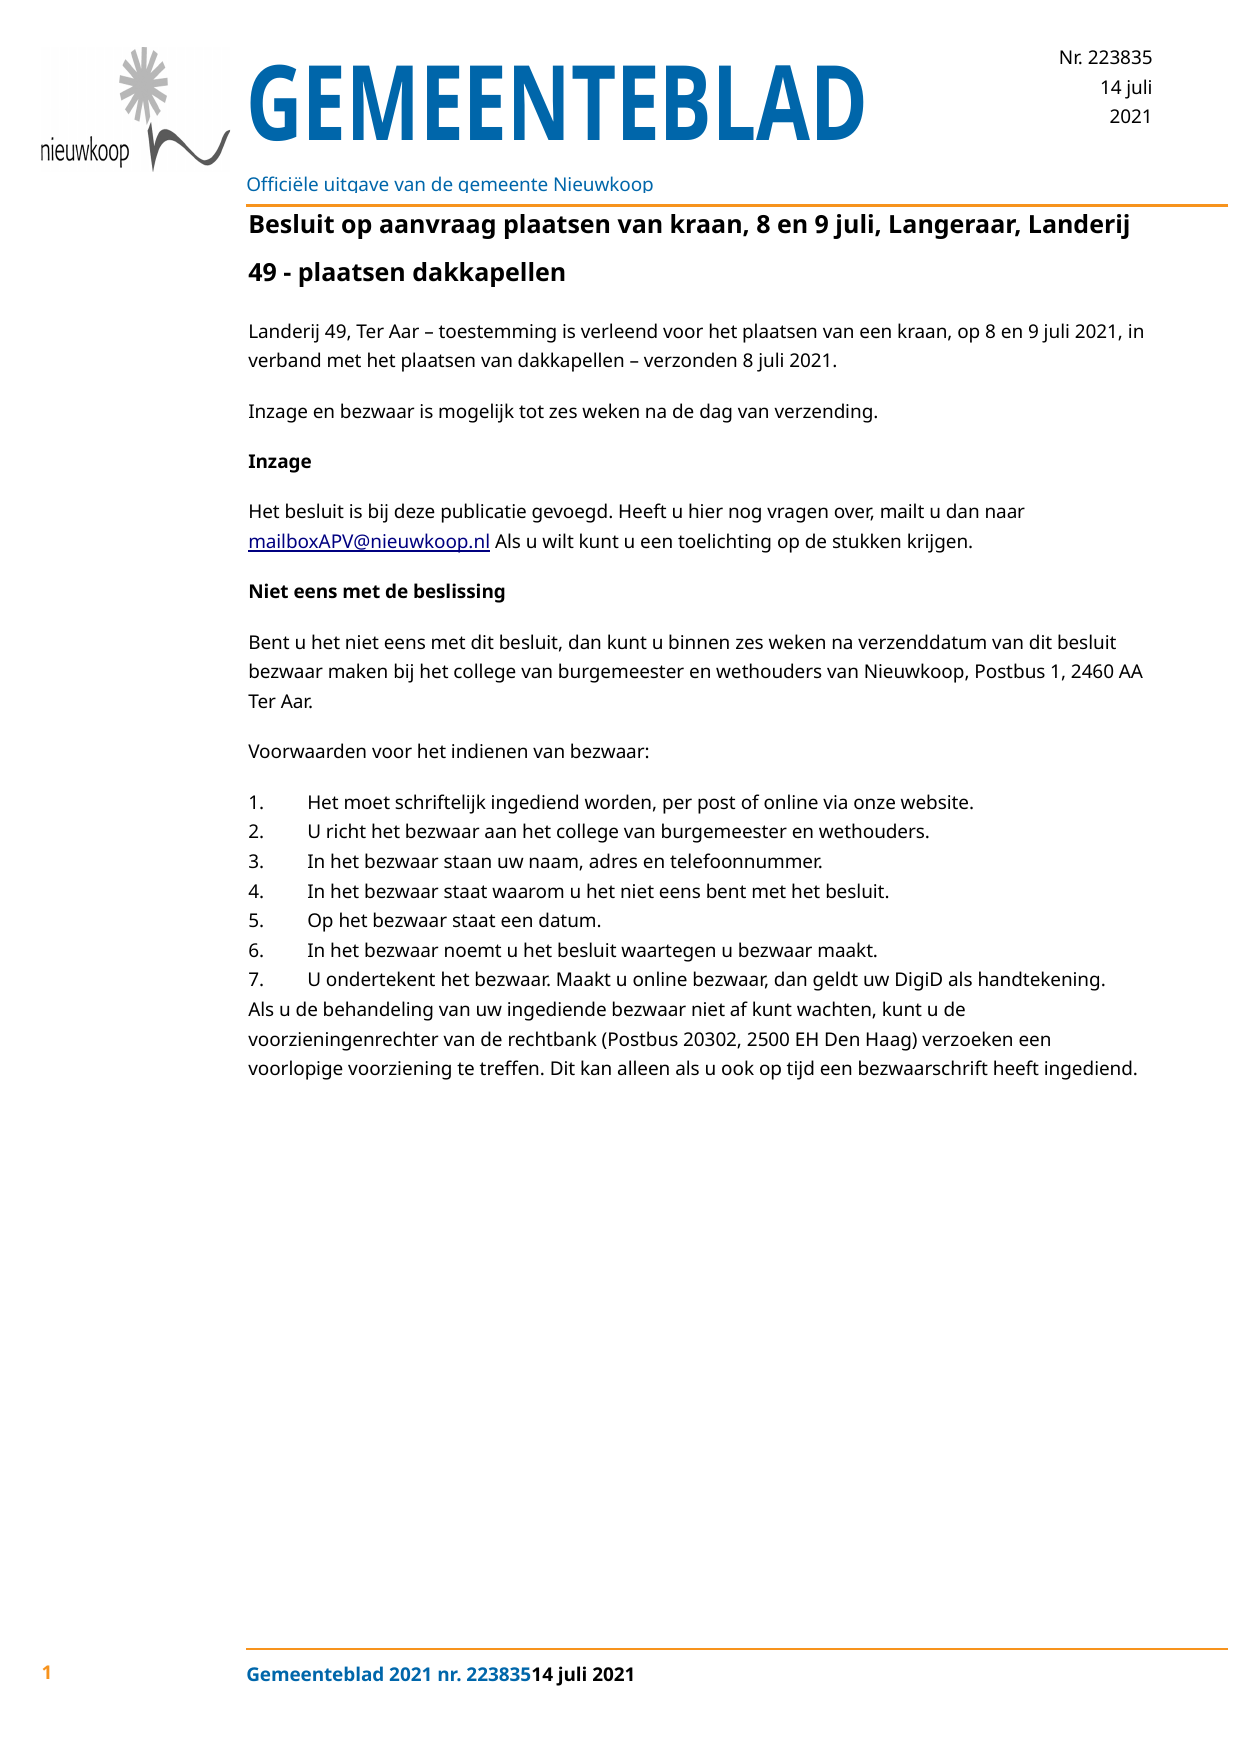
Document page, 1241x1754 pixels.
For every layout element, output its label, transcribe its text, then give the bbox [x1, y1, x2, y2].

text Inzage [248, 448, 1152, 474]
text Bent u het niet eens met dit besluit, dan kunt u binnen zes weken na verzenddatum van dit besluit bezwaar maken bij het college van burgemeester en wethouders van Nieuwkoop, Postbus 1, 2460 AA Ter Aar. [248, 629, 1152, 714]
text Inzage en bezwaar is mogelijk tot zes weken na de dag van verzending. [248, 398, 1152, 424]
list In het bezwaar noemt u het besluit waartegen u bezwaar maakt. [248, 937, 1152, 963]
list U ondertekent het bezwaar. Maakt u online bezwaar, dan geldt uw DigiD als handtekening. [248, 967, 1152, 992]
picture [41, 47, 231, 172]
list U richt het bezwaar aan het college van burgemeester en wethouders. [248, 819, 1152, 844]
list In het bezwaar staat waarom u het niet eens bent met het besluit. [248, 878, 1152, 904]
text Landerij 49, Ter Aar – toestemming is verleend voor het plaatsen van een kraan, op 8 en 9 juli 2021, in verband met het plaatsen van dakkapellen – verzonden 8 juli 2021. [248, 318, 1152, 373]
list Het moet schriftelijk ingediend worden, per post of online via onze website. [248, 789, 1152, 815]
text Het besluit is bij deze publicatie gevoegd. Heeft u hier nog vragen over, mailt u dan naar mailboxAPV@nieuwkoop.nl Als u wilt kunt u een toelichting op de stukken krijgen. [248, 499, 1152, 554]
text Besluit op aanvraag plaatsen van kraan, 8 en 9 juli, Langeraar, Landerij 49 - plaatsen dakkapellen [248, 207, 1152, 288]
text Voorwaarden voor het indienen van bezwaar: [248, 739, 1152, 764]
text Niet eens met de beslissing [248, 579, 1152, 604]
list Op het bezwaar staat een datum. [248, 907, 1152, 933]
text Als u de behandeling van uw ingediende bezwaar niet af kunt wachten, kunt u de voorzieningenrechter van de rechtbank (Postbus 20302, 2500 EH Den Haag) verzoeken een voorlopige voorziening te treffen. Dit kan alleen als u ook op tijd een bezwaarschrift heeft ingediend. [248, 996, 1152, 1081]
list In het bezwaar staan uw naam, adres en telefoonnummer. [248, 848, 1152, 874]
